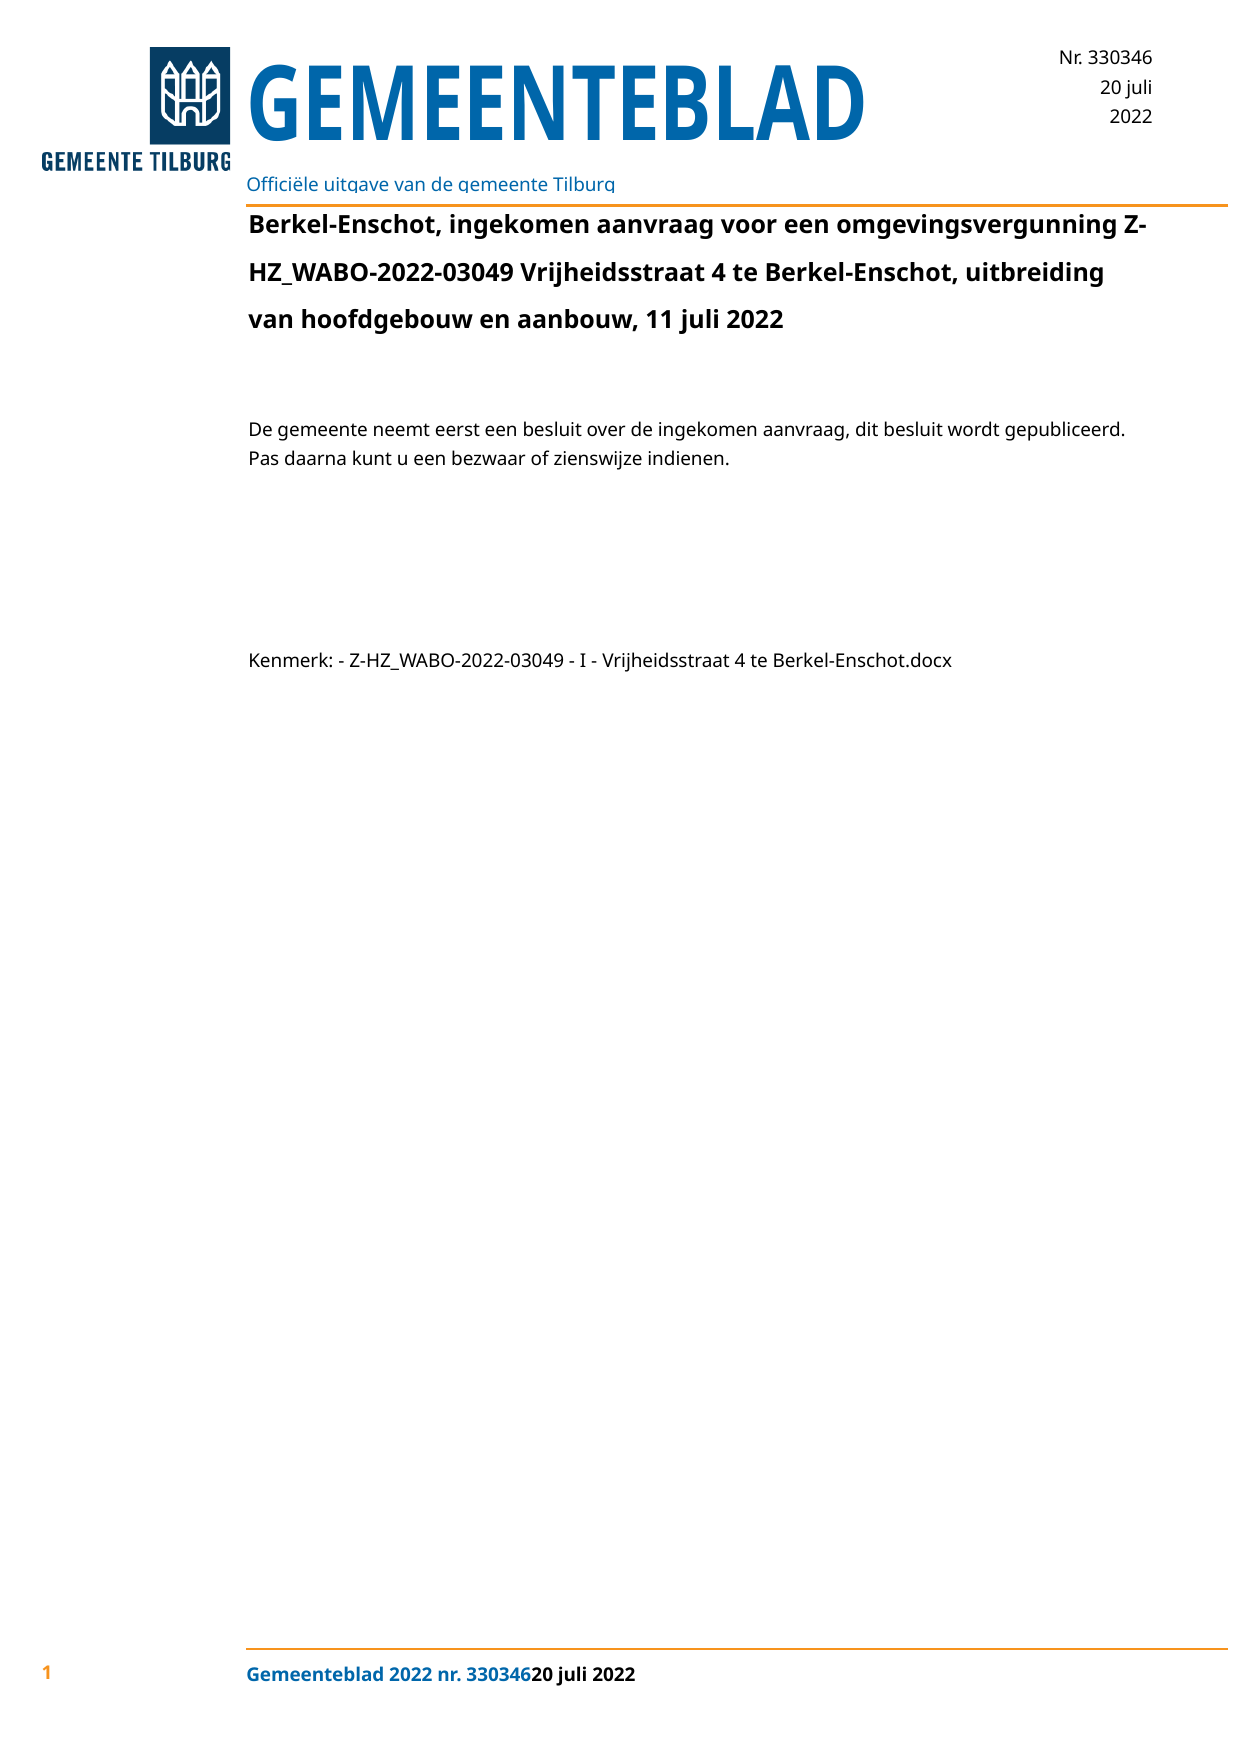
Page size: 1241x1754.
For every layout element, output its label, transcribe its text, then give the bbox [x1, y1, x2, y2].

picture [41, 47, 231, 172]
text De gemeente neemt eerst een besluit over de ingekomen aanvraag, dit besluit wordt gepubliceerd. Pas daarna kunt u een bezwaar of zienswijze indienen. [248, 416, 1152, 471]
text Berkel-Enschot, ingekomen aanvraag voor een omgevingsvergunning Z-HZ_WABO-2022-03049 Vrijheidsstraat 4 te Berkel-Enschot, uitbreiding van hoofdgebouw en aanbouw, 11 juli 2022 [248, 207, 1152, 336]
text Kenmerk: - Z-HZ_WABO-2022-03049 - I - Vrijheidsstraat 4 te Berkel-Enschot.docx [248, 647, 1152, 673]
